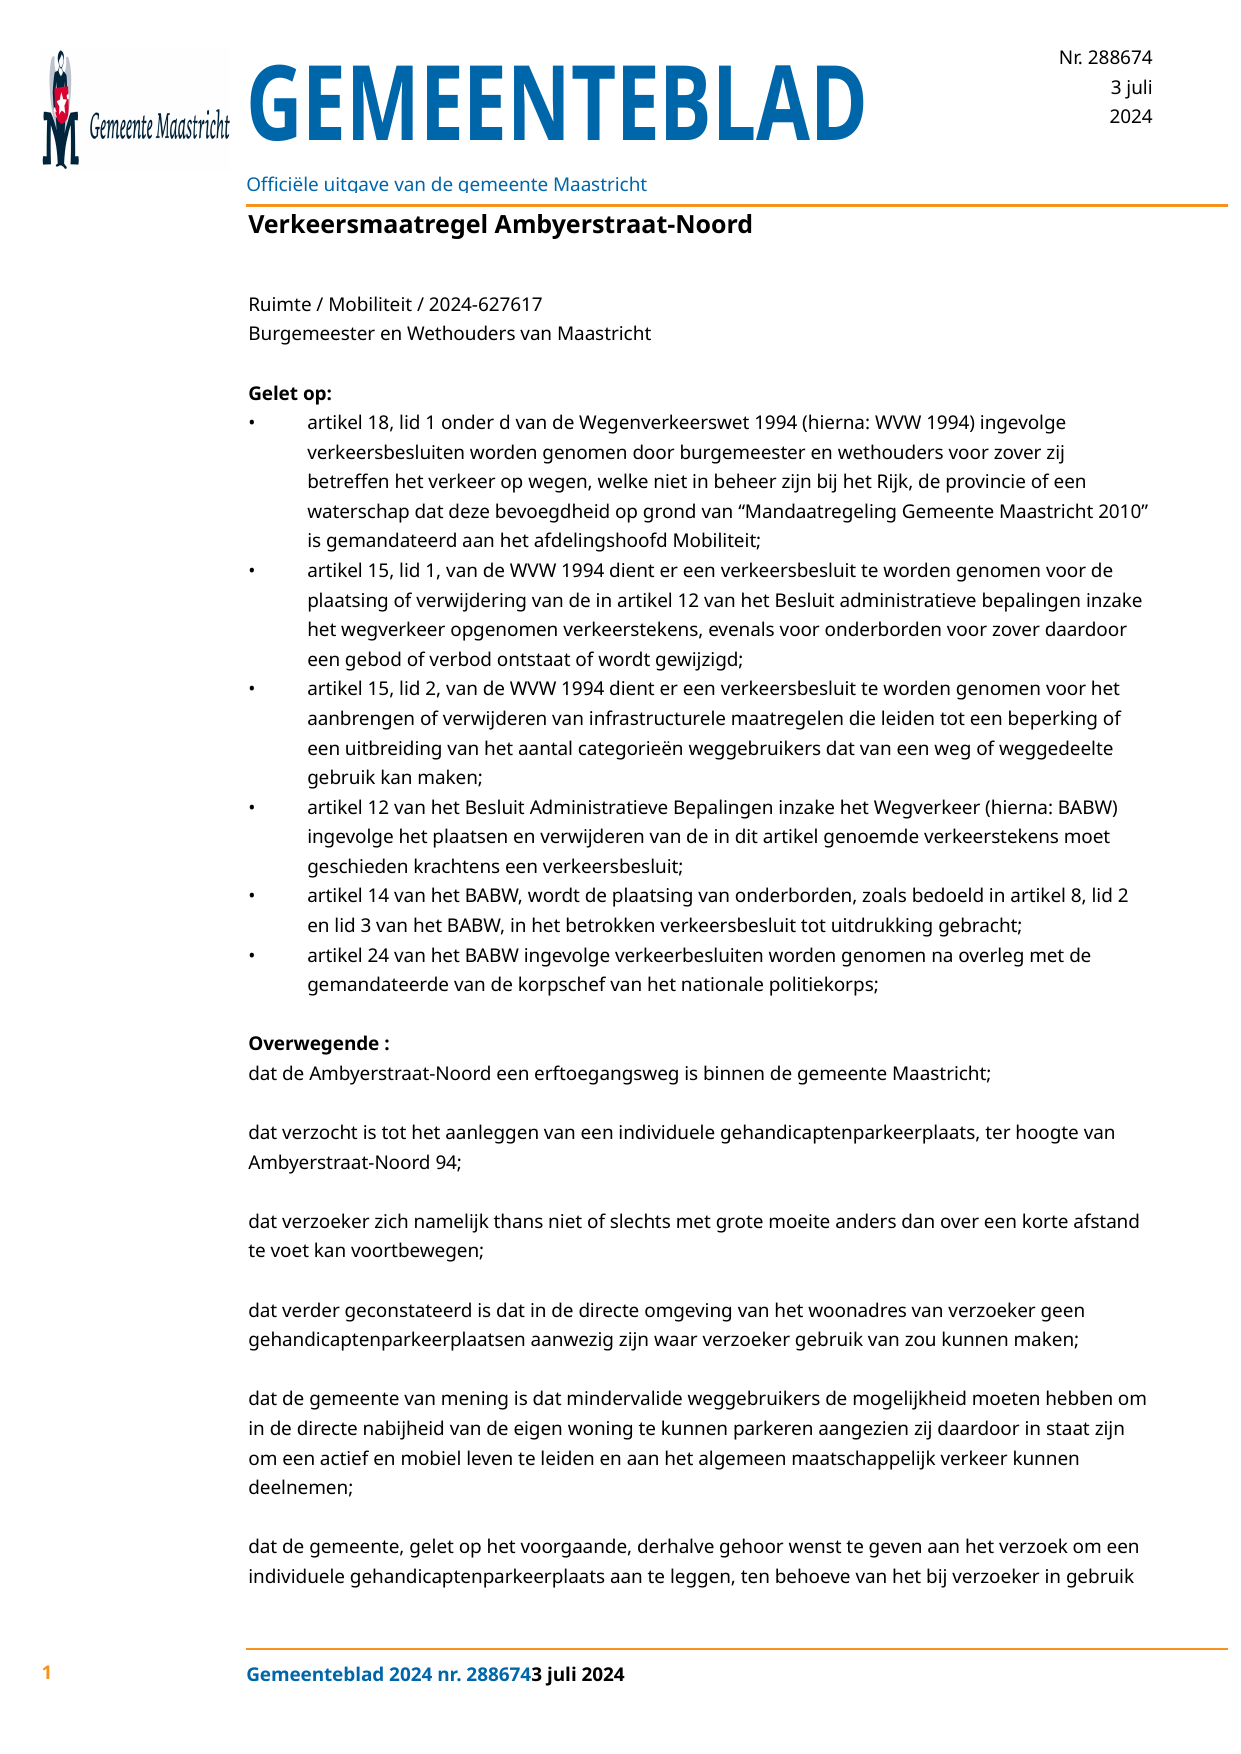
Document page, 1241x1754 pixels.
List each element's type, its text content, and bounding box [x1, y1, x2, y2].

text Ruimte / Mobiliteit / 2024-627617 [248, 291, 1152, 317]
list artikel 14 van het BABW, wordt de plaatsing van onderborden, zoals bedoeld in artikel 8, lid 2 en lid 3 van het BABW, in het betrokken verkeersbesluit tot uitdrukking gebracht; [248, 883, 1152, 938]
text Overwegende : [248, 1031, 1152, 1056]
text dat de gemeente van mening is dat mindervalide weggebruikers de mogelijkheid moeten hebben om in de directe nabijheid van de eigen woning te kunnen parkeren aangezien zij daardoor in staat zijn om een actief en mobiel leven te leiden en aan het algemeen maatschappelijk verkeer kunnen deelnemen; [248, 1386, 1152, 1500]
text dat de Ambyerstraat-Noord een erftoegangsweg is binnen de gemeente Maastricht; [248, 1060, 1152, 1086]
text dat de gemeente, gelet op het voorgaande, derhalve gehoor wenst te geven aan het verzoek om een individuele gehandicaptenparkeerplaats aan te leggen, ten behoeve van het bij verzoeker in gebruik [248, 1533, 1152, 1589]
list artikel 12 van het Besluit Administratieve Bepalingen inzake het Wegverkeer (hierna: BABW) ingevolge het plaatsen en verwijderen van de in dit artikel genoemde verkeerstekens moet geschieden krachtens een verkeersbesluit; [248, 794, 1152, 879]
text Gelet op: [248, 380, 1152, 406]
list artikel 18, lid 1 onder d van de Wegenverkeerswet 1994 (hierna: WVW 1994) ingevolge verkeersbesluiten worden genomen door burgemeester en wethouders voor zover zij betreffen het verkeer op wegen, welke niet in beheer zijn bij het Rijk, de provincie of een waterschap dat deze bevoegdheid op grond van “Mandaatregeling Gemeente Maastricht 2010” is gemandateerd aan het afdelingshoofd Mobiliteit; [248, 409, 1152, 553]
text dat verzocht is tot het aanleggen van een individuele gehandicaptenparkeerplaats, ter hoogte van Ambyerstraat-Noord 94; [248, 1119, 1152, 1175]
list artikel 15, lid 2, van de WVW 1994 dient er een verkeersbesluit te worden genomen voor het aanbrengen of verwijderen van infrastructurele maatregelen die leiden tot een beperking of een uitbreiding van het aantal categorieën weggebruikers dat van een weg of weggedeelte gebruik kan maken; [248, 676, 1152, 790]
list artikel 24 van het BABW ingevolge verkeerbesluiten worden genomen na overleg met de gemandateerde van de korpschef van het nationale politiekorps; [248, 942, 1152, 997]
text dat verder geconstateerd is dat in de directe omgeving van het woonadres van verzoeker geen gehandicaptenparkeerplaatsen aanwezig zijn waar verzoeker gebruik van zou kunnen maken; [248, 1297, 1152, 1352]
picture [41, 47, 231, 172]
text dat verzoeker zich namelijk thans niet of slechts met grote moeite anders dan over een korte afstand te voet kan voortbewegen; [248, 1208, 1152, 1263]
text Verkeersmaatregel Ambyerstraat-Noord [248, 207, 1152, 241]
text Burgemeester en Wethouders van Maastricht [248, 321, 1152, 346]
list artikel 15, lid 1, van de WVW 1994 dient er een verkeersbesluit te worden genomen voor de plaatsing of verwijdering van de in artikel 12 van het Besluit administratieve bepalingen inzake het wegverkeer opgenomen verkeerstekens, evenals voor onderborden voor zover daardoor een gebod of verbod ontstaat of wordt gewijzigd; [248, 557, 1152, 672]
